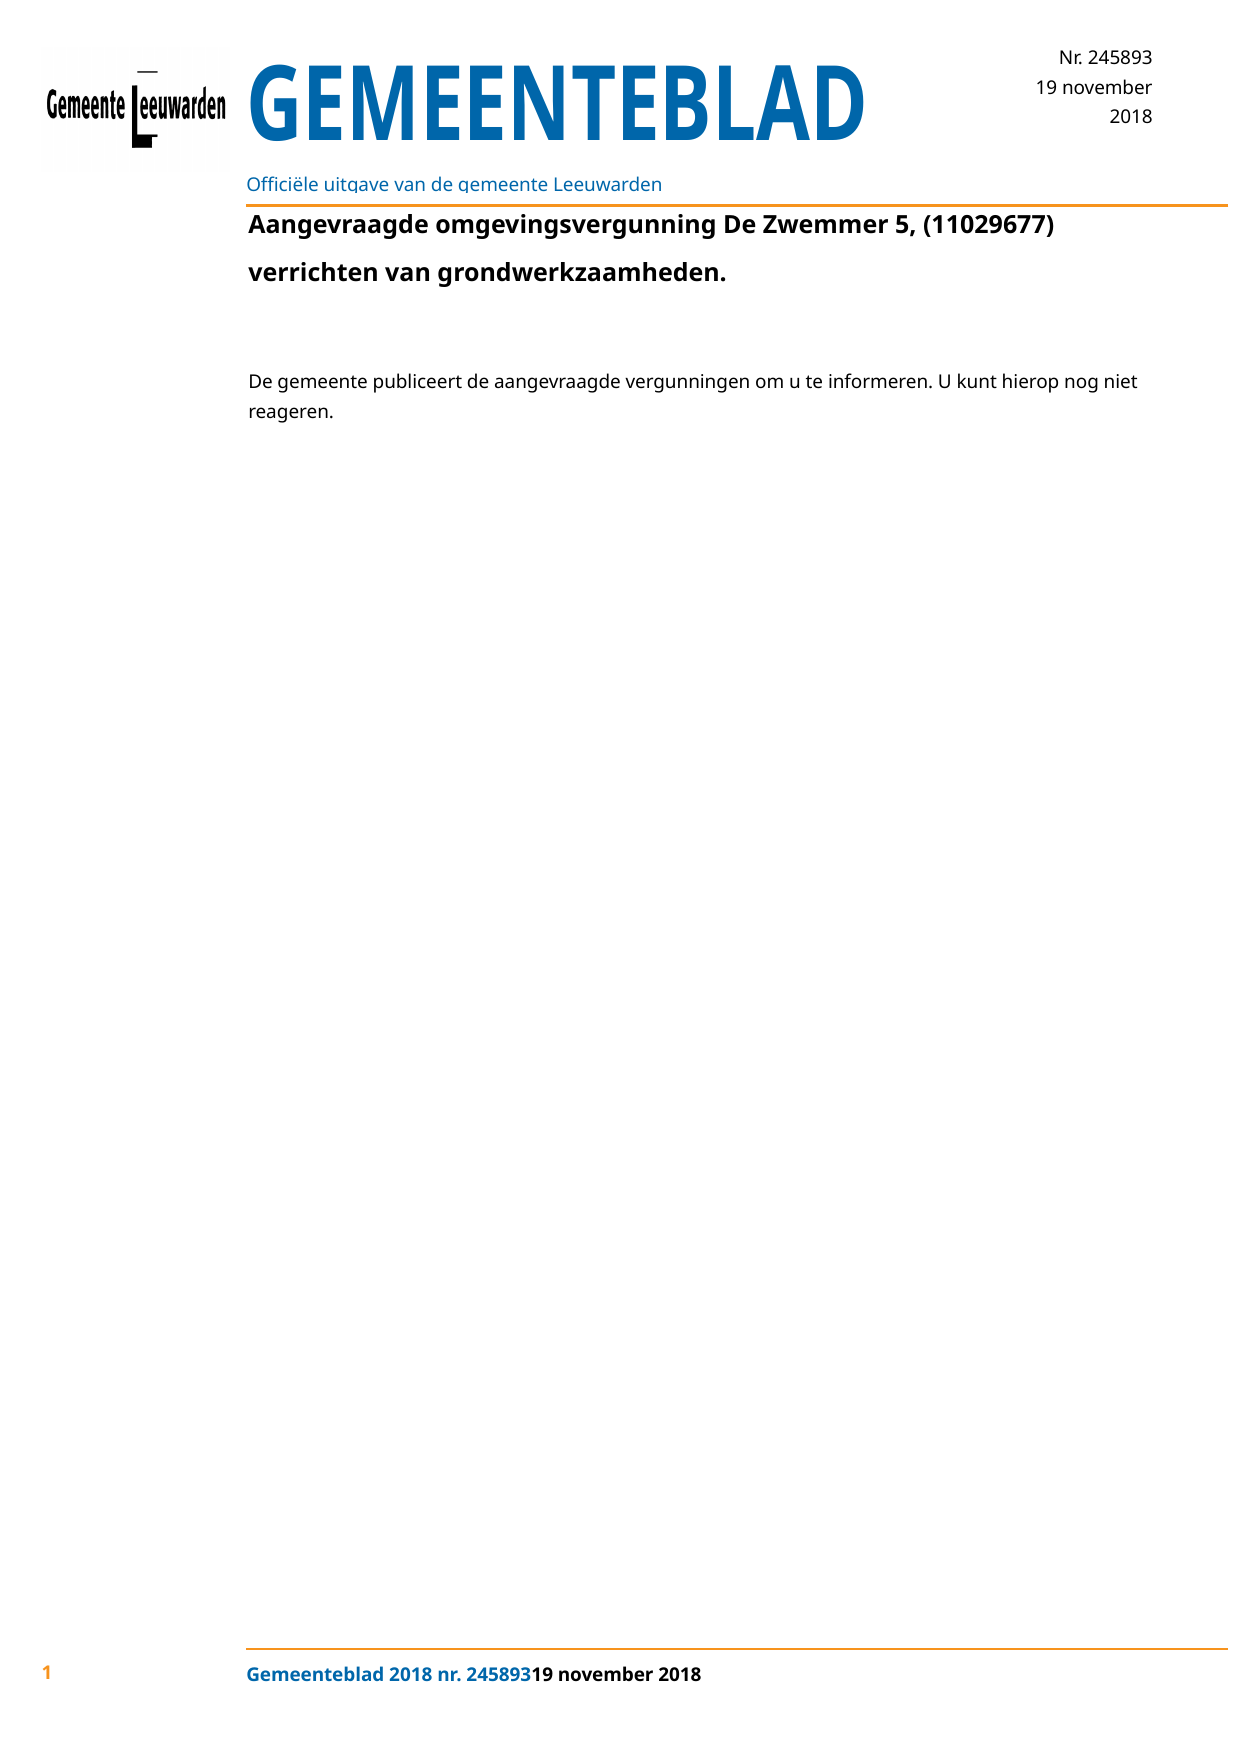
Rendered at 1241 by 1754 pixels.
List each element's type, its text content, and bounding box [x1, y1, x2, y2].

text Aangevraagde omgevingsvergunning De Zwemmer 5, (11029677) verrichten van grondwerkzaamheden. [248, 207, 1152, 288]
picture [41, 47, 231, 172]
text De gemeente publiceert de aangevraagde vergunningen om u te informeren. U kunt hierop nog niet reageren. [248, 368, 1152, 424]
